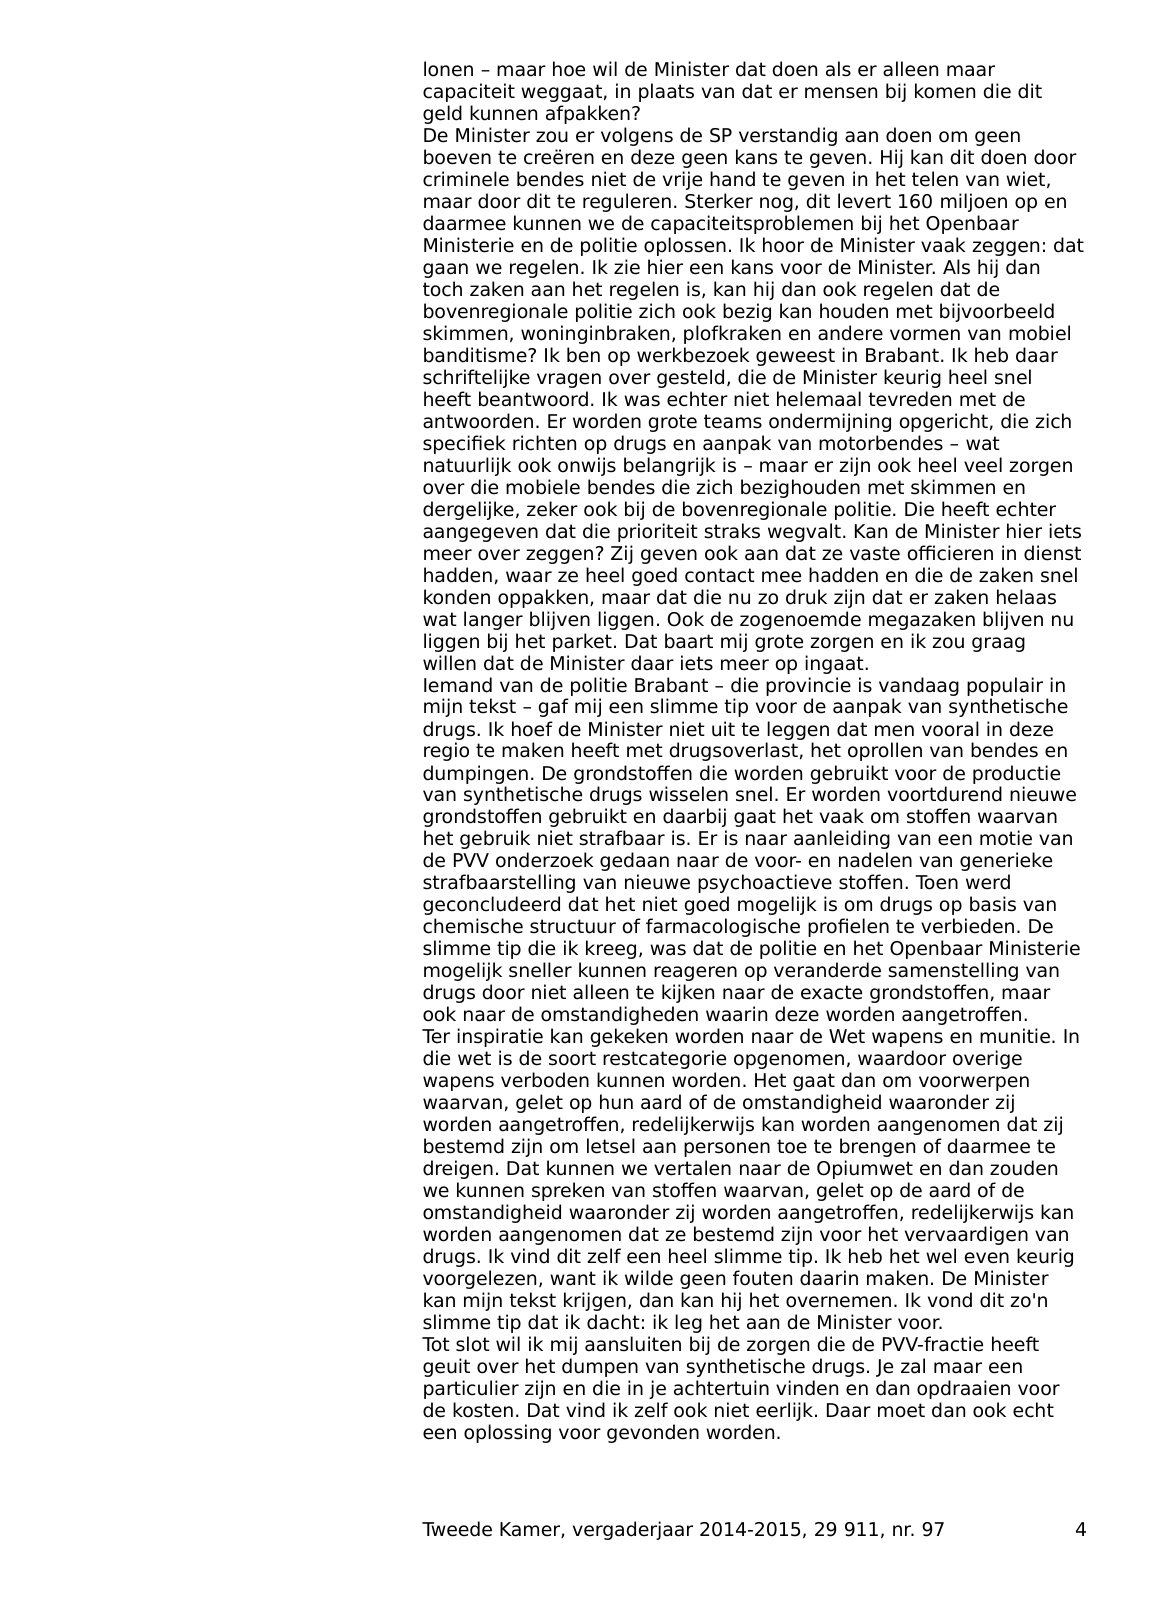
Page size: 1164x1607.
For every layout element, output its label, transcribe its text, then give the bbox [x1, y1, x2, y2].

text Tot slot wil ik mij aansluiten bij de zorgen die de PVV-fractie heeft geuit over het dumpen van synthetische drugs. Je zal maar een particulier zijn en die in je achtertuin vinden en dan opdraaien voor de kosten. Dat vind ik zelf ook niet eerlijk. Daar moet dan ook echt een oplossing voor gevonden worden. [422, 1334, 1087, 1444]
text lonen – maar hoe wil de Minister dat doen als er alleen maar capaciteit weggaat, in plaats van dat er mensen bij komen die dit geld kunnen afpakken? [422, 59, 1087, 125]
text De Minister zou er volgens de SP verstandig aan doen om geen boeven te creëren en deze geen kans te geven. Hij kan dit doen door criminele bendes niet de vrije hand te geven in het telen van wiet, maar door dit te reguleren. Sterker nog, dit levert 160 miljoen op en daarmee kunnen we de capaciteitsproblemen bij het Openbaar Ministerie en de politie oplossen. Ik hoor de Minister vaak zeggen: dat gaan we regelen. Ik zie hier een kans voor de Minister. Als hij dan toch zaken aan het regelen is, kan hij dan ook regelen dat de bovenregionale politie zich ook bezig kan houden met bijvoorbeeld skimmen, woninginbraken, plofkraken en andere vormen van mobiel banditisme? Ik ben op werkbezoek geweest in Brabant. Ik heb daar schriftelijke vragen over gesteld, die de Minister keurig heel snel heeft beantwoord. Ik was echter niet helemaal tevreden met de antwoorden. Er worden grote teams ondermijning opgericht, die zich specifiek richten op drugs en aanpak van motorbendes – wat natuurlijk ook onwijs belangrijk is – maar er zijn ook heel veel zorgen over die mobiele bendes die zich bezighouden met skimmen en dergelijke, zeker ook bij de bovenregionale politie. Die heeft echter aangegeven dat die prioriteit straks wegvalt. Kan de Minister hier iets meer over zeggen? Zij geven ook aan dat ze vaste officieren in dienst hadden, waar ze heel goed contact mee hadden en die de zaken snel konden oppakken, maar dat die nu zo druk zijn dat er zaken helaas wat langer blijven liggen. Ook de zogenoemde megazaken blijven nu liggen bij het parket. Dat baart mij grote zorgen en ik zou graag willen dat de Minister daar iets meer op ingaat. [422, 125, 1087, 674]
text Ter inspiratie kan gekeken worden naar de Wet wapens en munitie. In die wet is de soort restcategorie opgenomen, waardoor overige wapens verboden kunnen worden. Het gaat dan om voorwerpen waarvan, gelet op hun aard of de omstandigheid waaronder zij worden aangetroffen, redelijkerwijs kan worden aangenomen dat zij bestemd zijn om letsel aan personen toe te brengen of daarmee te dreigen. Dat kunnen we vertalen naar de Opiumwet en dan zouden we kunnen spreken van stoffen waarvan, gelet op de aard of de omstandigheid waaronder zij worden aangetroffen, redelijkerwijs kan worden aangenomen dat ze bestemd zijn voor het vervaardigen van drugs. Ik vind dit zelf een heel slimme tip. Ik heb het wel even keurig voorgelezen, want ik wilde geen fouten daarin maken. De Minister kan mijn tekst krijgen, dan kan hij het overnemen. Ik vond dit zo'n slimme tip dat ik dacht: ik leg het aan de Minister voor. [422, 1026, 1087, 1334]
text Iemand van de politie Brabant – die provincie is vandaag populair in mijn tekst – gaf mij een slimme tip voor de aanpak van synthetische drugs. Ik hoef de Minister niet uit te leggen dat men vooral in deze regio te maken heeft met drugsoverlast, het oprollen van bendes en dumpingen. De grondstoffen die worden gebruikt voor de productie van synthetische drugs wisselen snel. Er worden voortdurend nieuwe grondstoffen gebruikt en daarbij gaat het vaak om stoffen waarvan het gebruik niet strafbaar is. Er is naar aanleiding van een motie van de PVV onderzoek gedaan naar de voor- en nadelen van generieke strafbaarstelling van nieuwe psychoactieve stoffen. Toen werd geconcludeerd dat het niet goed mogelijk is om drugs op basis van chemische structuur of farmacologische profielen te verbieden. De slimme tip die ik kreeg, was dat de politie en het Openbaar Ministerie mogelijk sneller kunnen reageren op veranderde samenstelling van drugs door niet alleen te kijken naar de exacte grondstoffen, maar ook naar de omstandigheden waarin deze worden aangetroffen. [422, 674, 1087, 1026]
